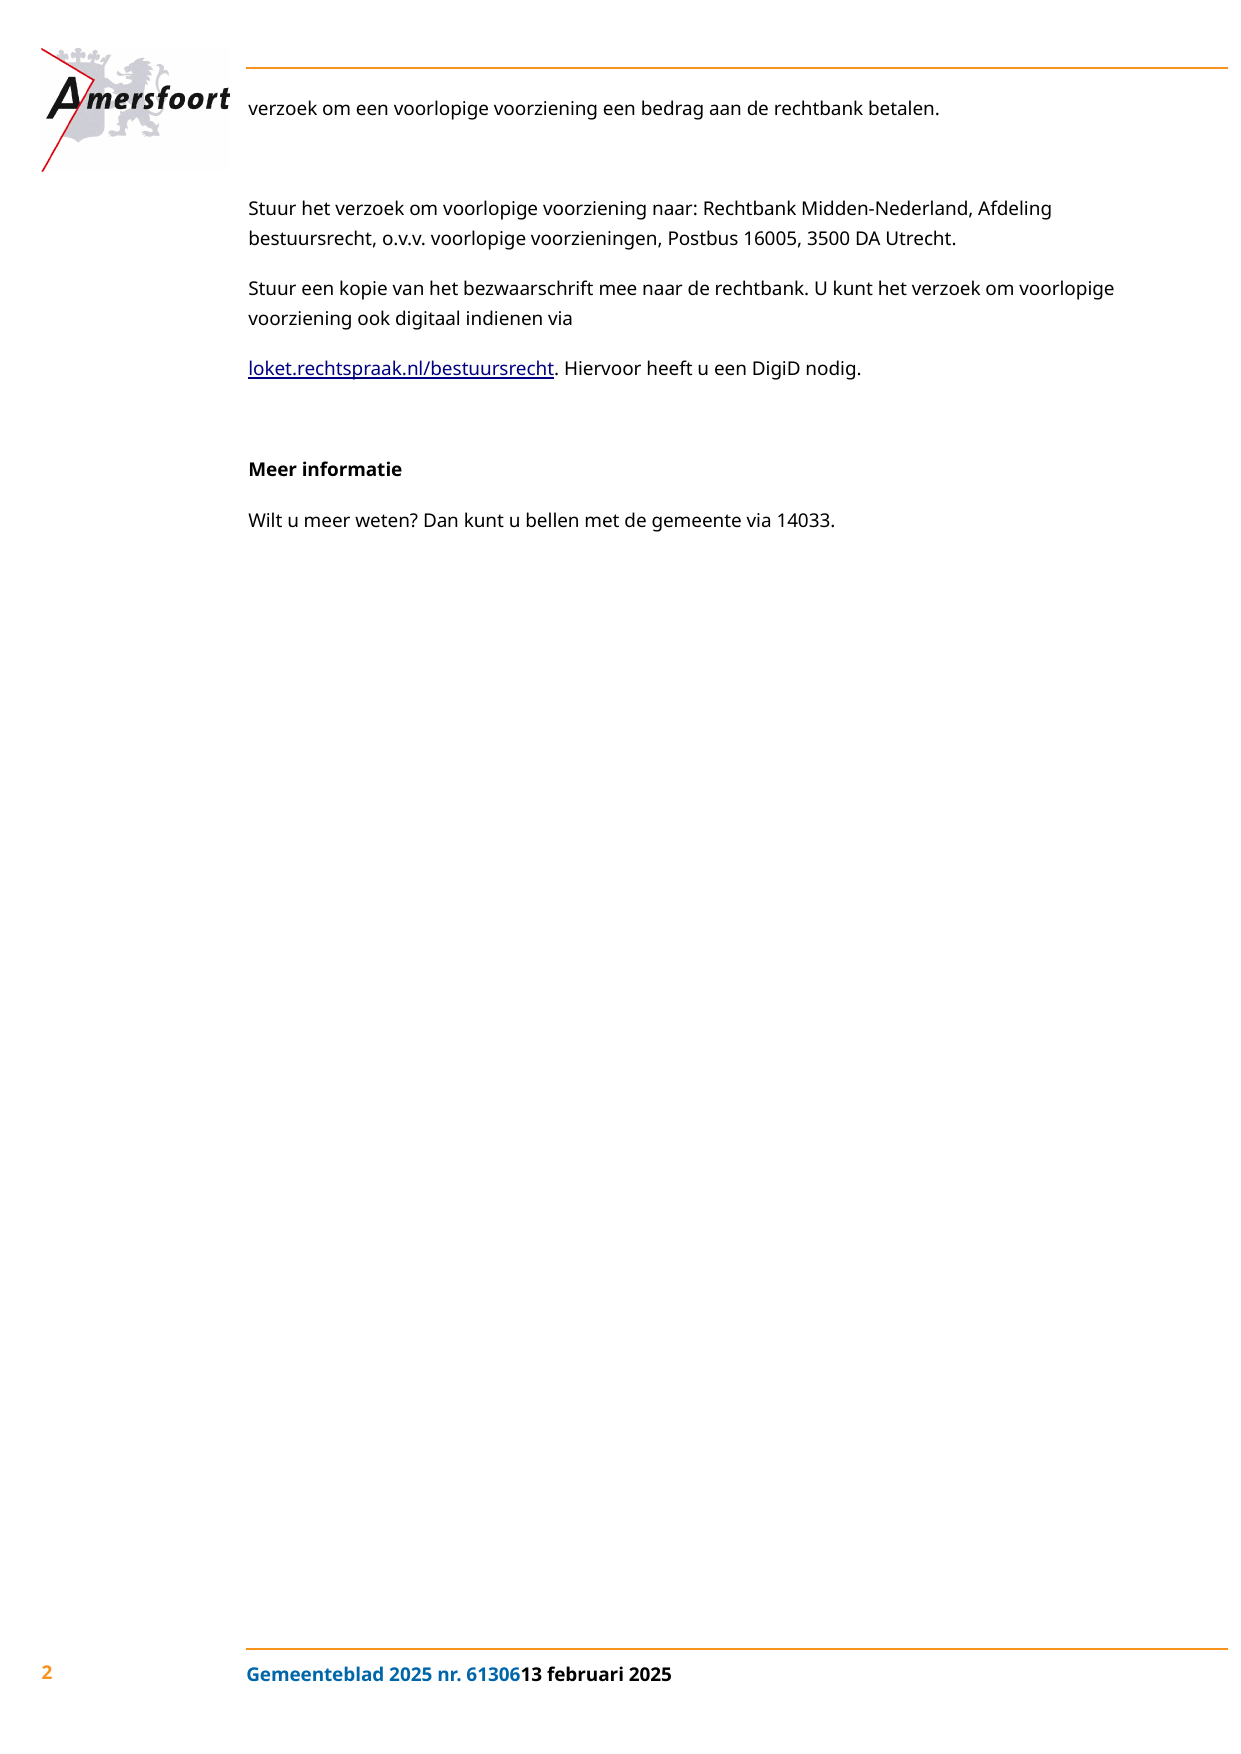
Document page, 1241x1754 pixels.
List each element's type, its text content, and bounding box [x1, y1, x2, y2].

text verzoek om een voorlopige voorziening een bedrag aan de rechtbank betalen. [248, 95, 1152, 121]
text Wilt u meer weten? Dan kunt u bellen met de gemeente via 14033. [248, 507, 1152, 533]
picture [41, 47, 231, 172]
text Stuur een kopie van het bezwaarschrift mee naar de rechtbank. U kunt het verzoek om voorlopige voorziening ook digitaal indienen via [248, 276, 1152, 331]
text Stuur het verzoek om voorlopige voorziening naar: Rechtbank Midden-Nederland, Afdeling bestuursrecht, o.v.v. voorlopige voorzieningen, Postbus 16005, 3500 DA Utrecht. [248, 196, 1152, 251]
text loket.rechtspraak.nl/bestuursrecht. Hiervoor heeft u een DigiD nodig. [248, 356, 1152, 381]
text Meer informatie [248, 456, 1152, 482]
